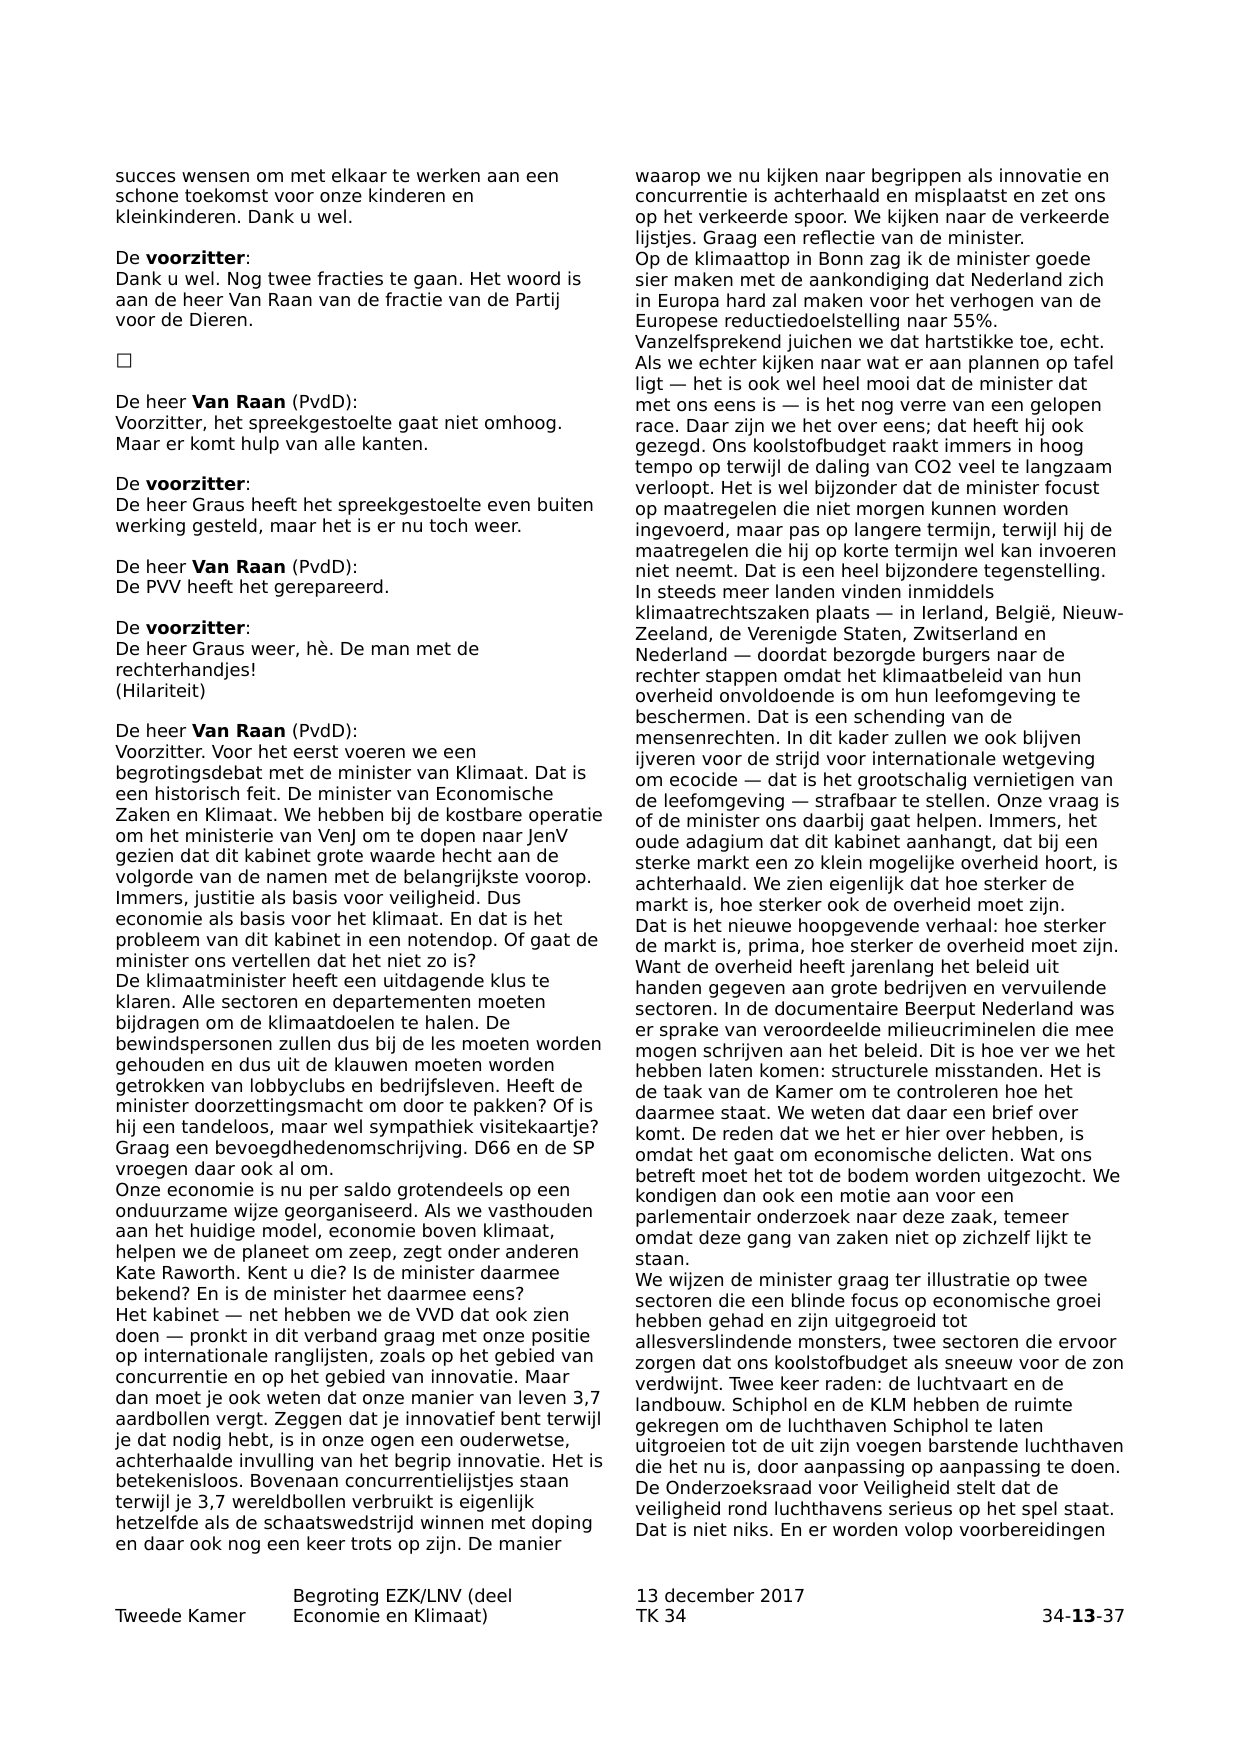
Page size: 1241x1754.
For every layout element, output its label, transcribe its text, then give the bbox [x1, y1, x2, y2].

text De voorzitter: [115, 248, 605, 268]
text Dank u wel. Nog twee fracties te gaan. Het woord is aan de heer Van Raan van de fractie van de Partij voor de Dieren. [115, 268, 605, 331]
text Onze economie is nu per saldo grotendeels op een onduurzame wijze georganiseerd. Als we vasthouden aan het huidige model, economie boven klimaat, helpen we de planeet om zeep, zegt onder anderen Kate Raworth. Kent u die? Is de minister daarmee bekend? En is de minister het daarmee eens? [115, 1179, 605, 1304]
text ⬜ [115, 351, 605, 372]
text De klimaatminister heeft een uitdagende klus te klaren. Alle sectoren en departementen moeten bijdragen om de klimaatdoelen te halen. De bewindspersonen zullen dus bij de les moeten worden gehouden en dus uit de klauwen moeten worden getrokken van lobbyclubs en bedrijfsleven. Heeft de minister doorzettingsmacht om door te pakken? Of is hij een tandeloos, maar wel sympathiek visitekaartje? Graag een bevoegdhedenomschrijving. D66 en de SP vroegen daar ook al om. [115, 971, 605, 1179]
text succes wensen om met elkaar te werken aan een schone toekomst voor onze kinderen en kleinkinderen. Dank u wel. [115, 165, 605, 228]
text Dat is het nieuwe hoopgevende verhaal: hoe sterker de markt is, prima, hoe sterker de overheid moet zijn. Want de overheid heeft jarenlang het beleid uit handen gegeven aan grote bedrijven en vervuilende sectoren. In de documentaire Beerput Nederland was er sprake van veroordeelde milieucriminelen die mee mogen schrijven aan het beleid. Dit is hoe ver we het hebben laten komen: structurele misstanden. Het is de taak van de Kamer om te controleren hoe het daarmee staat. We weten dat daar een brief over komt. De reden dat we het er hier over hebben, is omdat het gaat om economische delicten. Wat ons betreft moet het tot de bodem worden uitgezocht. We kondigen dan ook een motie aan voor een parlementair onderzoek naar deze zaak, temeer omdat deze gang van zaken niet op zichzelf lijkt te staan. [635, 915, 1125, 1269]
text Op de klimaattop in Bonn zag ik de minister goede sier maken met de aankondiging dat Nederland zich in Europa hard zal maken voor het verhogen van de Europese reductiedoelstelling naar 55%. Vanzelfsprekend juichen we dat hartstikke toe, echt. Als we echter kijken naar wat er aan plannen op tafel ligt — het is ook wel heel mooi dat de minister dat met ons eens is — is het nog verre van een gelopen race. Daar zijn we het over eens; dat heeft hij ook gezegd. Ons koolstofbudget raakt immers in hoog tempo op terwijl de daling van CO2 veel te langzaam verloopt. Het is wel bijzonder dat de minister focust op maatregelen die niet morgen kunnen worden ingevoerd, maar pas op langere termijn, terwijl hij de maatregelen die hij op korte termijn wel kan invoeren niet neemt. Dat is een heel bijzondere tegenstelling. [635, 249, 1125, 582]
text De heer Graus weer, hè. De man met de rechterhandjes! [115, 639, 605, 681]
text In steeds meer landen vinden inmiddels klimaatrechtszaken plaats — in Ierland, België, Nieuw-Zeeland, de Verenigde Staten, Zwitserland en Nederland — doordat bezorgde burgers naar de rechter stappen omdat het klimaatbeleid van hun overheid onvoldoende is om hun leefomgeving te beschermen. Dat is een schending van de mensenrechten. In dit kader zullen we ook blijven ijveren voor de strijd voor internationale wetgeving om ecocide — dat is het grootschalig vernietigen van de leefomgeving — strafbaar te stellen. Onze vraag is of de minister ons daarbij gaat helpen. Immers, het oude adagium dat dit kabinet aanhangt, dat bij een sterke markt een zo klein mogelijke overheid hoort, is achterhaald. We zien eigenlijk dat hoe sterker de markt is, hoe sterker ook de overheid moet zijn. [635, 582, 1125, 915]
text De voorzitter: [115, 618, 605, 639]
text De PVV heeft het gerepareerd. [115, 577, 605, 598]
text De heer Graus heeft het spreekgestoelte even buiten werking gesteld, maar het is er nu toch weer. [115, 495, 605, 537]
text We wijzen de minister graag ter illustratie op twee sectoren die een blinde focus op economische groei hebben gehad en zijn uitgegroeid tot allesverslindende monsters, twee sectoren die ervoor zorgen dat ons koolstofbudget als sneeuw voor de zon verdwijnt. Twee keer raden: de luchtvaart en de landbouw. Schiphol en de KLM hebben de ruimte gekregen om de luchthaven Schiphol te laten uitgroeien tot de uit zijn voegen barstende luchthaven die het nu is, door aanpassing op aanpassing te doen. De Onderzoeksraad voor Veiligheid stelt dat de veiligheid rond luchthavens serieus op het spel staat. Dat is niet niks. En er worden volop voorbereidingen [635, 1269, 1125, 1540]
text De heer Van Raan (PvdD): [115, 392, 605, 412]
text Het kabinet — net hebben we de VVD dat ook zien doen — pronkt in dit verband graag met onze positie op internationale ranglijsten, zoals op het gebied van concurrentie en op het gebied van innovatie. Maar dan moet je ook weten dat onze manier van leven 3,7 aardbollen vergt. Zeggen dat je innovatief bent terwijl je dat nodig hebt, is in onze ogen een ouderwetse, achterhaalde invulling van het begrip innovatie. Het is betekenisloos. Bovenaan concurrentielijstjes staan terwijl je 3,7 wereldbollen verbruikt is eigenlijk hetzelfde als de schaatswedstrijd winnen met doping en daar ook nog een keer trots op zijn. De manier [115, 1304, 605, 1554]
text De heer Van Raan (PvdD): [115, 557, 605, 577]
text waarop we nu kijken naar begrippen als innovatie en concurrentie is achterhaald en misplaatst en zet ons op het verkeerde spoor. We kijken naar de verkeerde lijstjes. Graag een reflectie van de minister. [635, 165, 1125, 249]
text De voorzitter: [115, 474, 605, 495]
text Voorzitter. Voor het eerst voeren we een begrotingsdebat met de minister van Klimaat. Dat is een historisch feit. De minister van Economische Zaken en Klimaat. We hebben bij de kostbare operatie om het ministerie van VenJ om te dopen naar JenV gezien dat dit kabinet grote waarde hecht aan de volgorde van de namen met de belangrijkste voorop. Immers, justitie als basis voor veiligheid. Dus economie als basis voor het klimaat. En dat is het probleem van dit kabinet in een notendop. Of gaat de minister ons vertellen dat het niet zo is? [115, 742, 605, 971]
text (Hilariteit) [115, 681, 605, 701]
text Voorzitter, het spreekgestoelte gaat niet omhoog. Maar er komt hulp van alle kanten. [115, 412, 605, 454]
text De heer Van Raan (PvdD): [115, 721, 605, 742]
